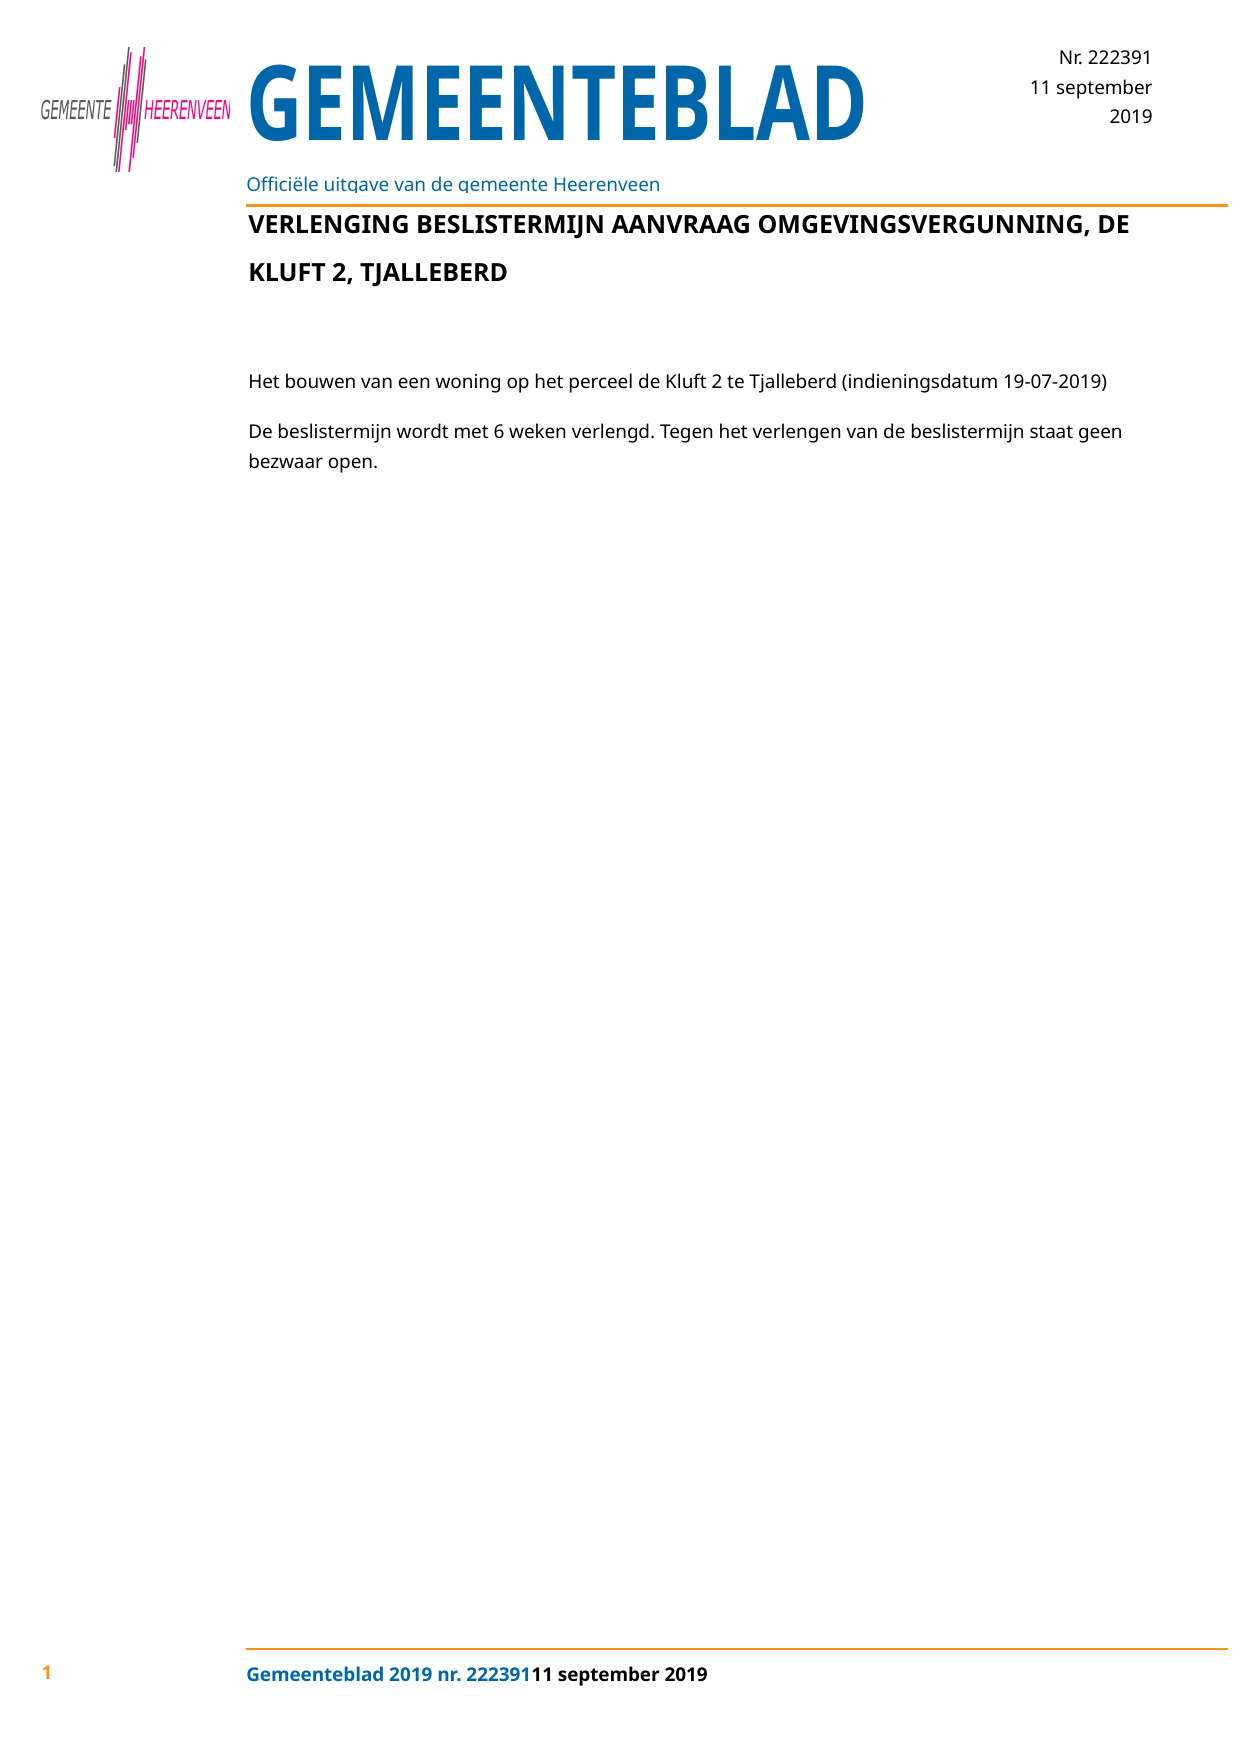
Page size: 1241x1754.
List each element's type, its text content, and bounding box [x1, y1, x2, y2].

picture [41, 47, 231, 172]
text De beslistermijn wordt met 6 weken verlengd. Tegen het verlengen van de beslistermijn staat geen bezwaar open. [248, 419, 1152, 474]
text VERLENGING BESLISTERMIJN AANVRAAG OMGEVINGSVERGUNNING, DE KLUFT 2, TJALLEBERD [248, 207, 1152, 288]
text Het bouwen van een woning op het perceel de Kluft 2 te Tjalleberd (indieningsdatum 19-07-2019) [248, 368, 1152, 394]
